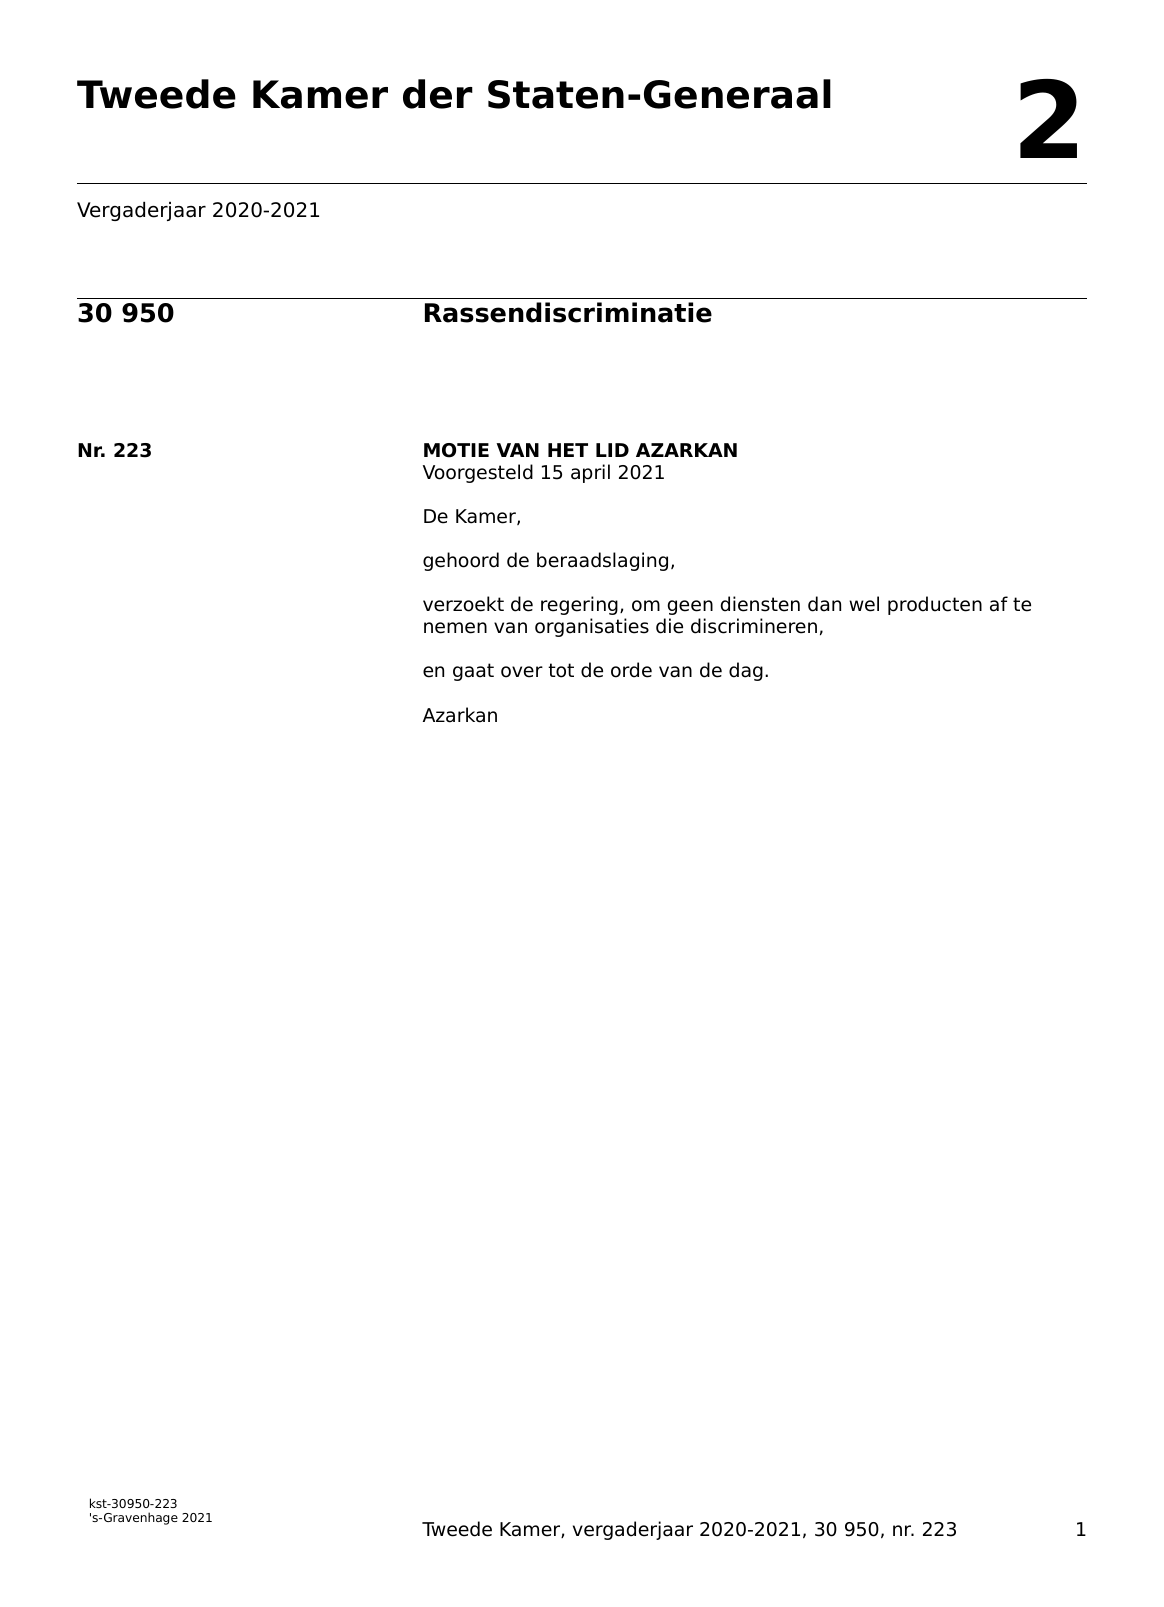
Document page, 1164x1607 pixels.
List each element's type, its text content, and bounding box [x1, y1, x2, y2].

text en gaat over tot de orde van de dag. [422, 660, 1087, 682]
subtitle 30 950 Rassendiscriminatie [77, 299, 1087, 329]
text gehoord de beraadslaging, [422, 550, 1087, 572]
text verzoekt de regering, om geen diensten dan wel producten af te nemen van organisaties die discrimineren, [422, 594, 1087, 638]
text kst-30950-223 [88, 1497, 323, 1511]
table_header 2 [886, 59, 1087, 183]
text Azarkan [422, 704, 1087, 726]
table_cell Vergaderjaar 2020-2021 [77, 184, 1087, 298]
text 's-Gravenhage 2021 [88, 1511, 323, 1525]
subtitle Nr. 223 MOTIE VAN HET LID AZARKAN [77, 440, 1087, 462]
text De Kamer, [422, 506, 1087, 528]
text Voorgesteld 15 april 2021 [422, 462, 1087, 484]
table_header Tweede Kamer der Staten-Generaal [77, 59, 886, 183]
